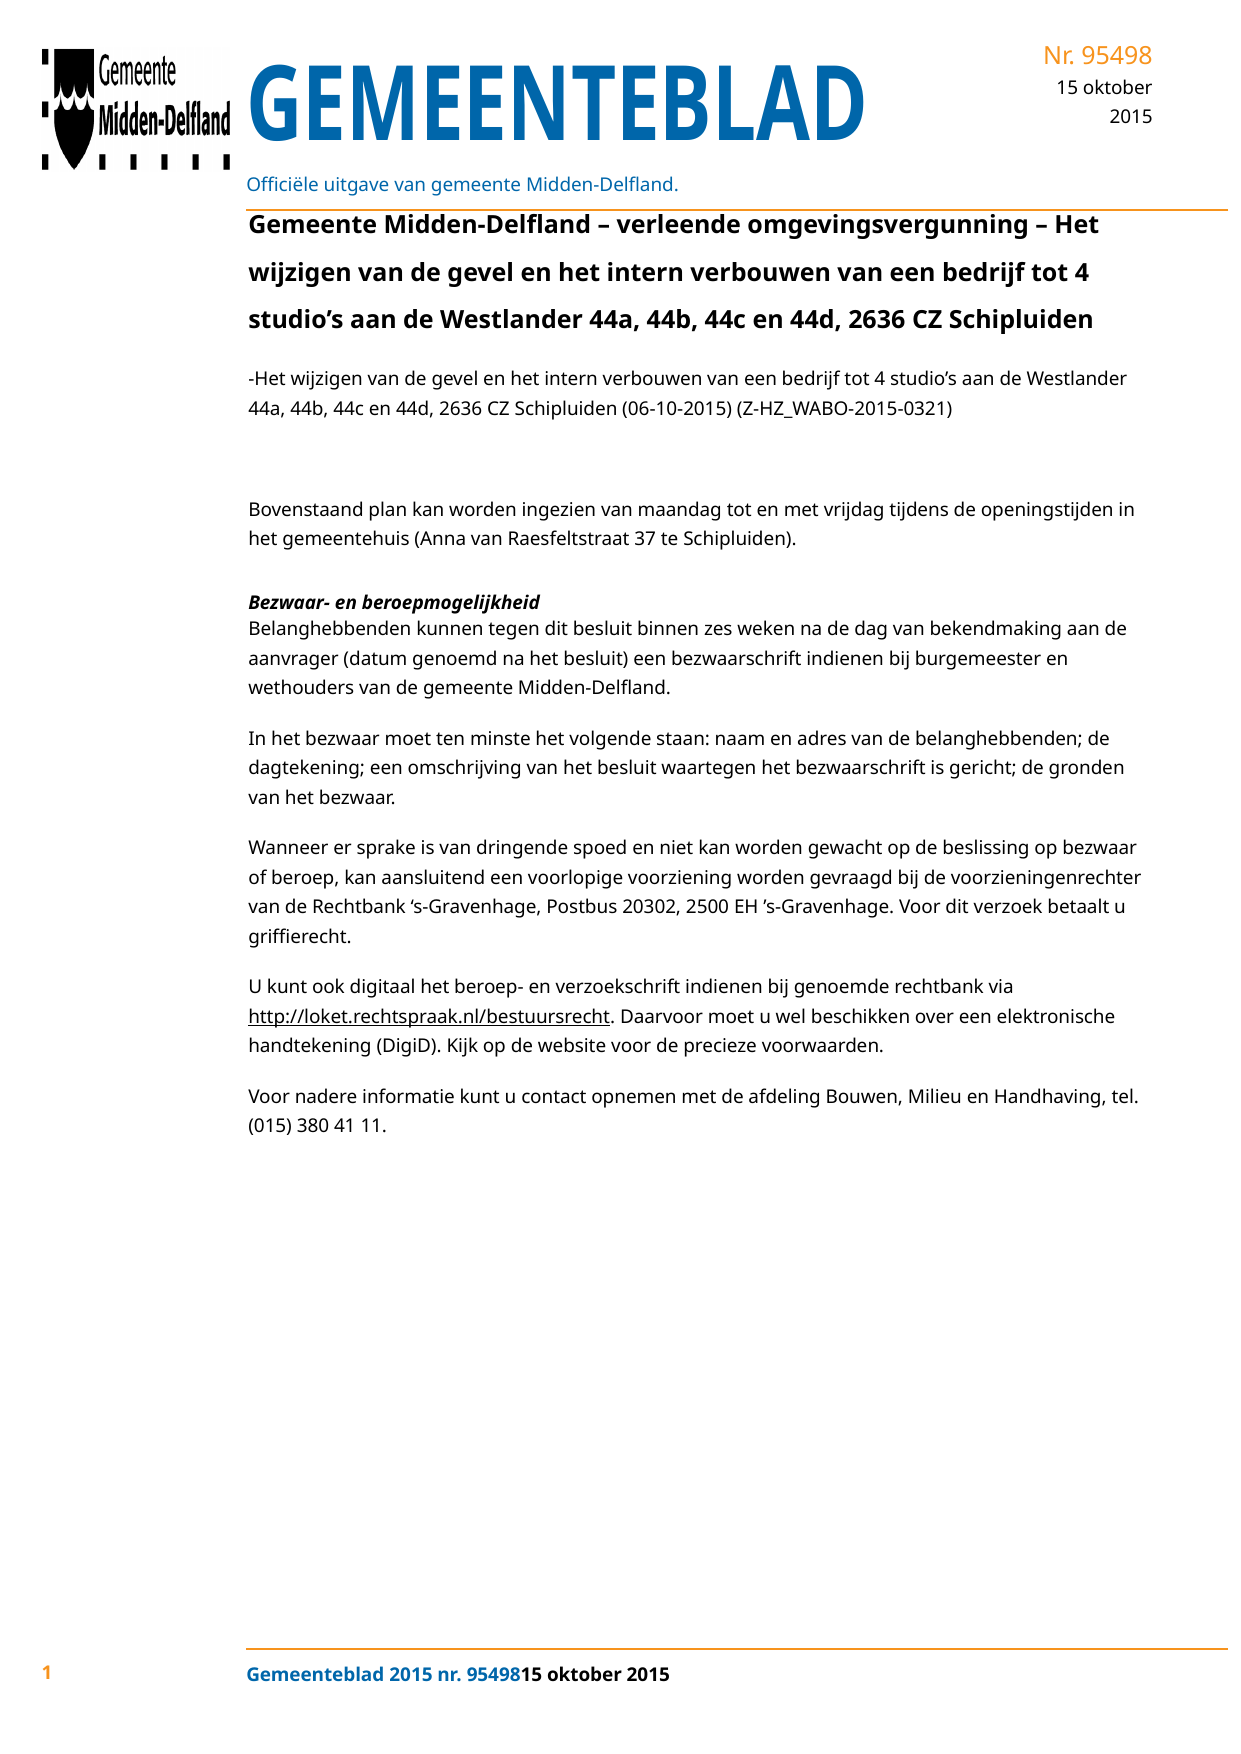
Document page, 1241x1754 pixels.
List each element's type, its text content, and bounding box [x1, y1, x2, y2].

text -Het wijzigen van de gevel en het intern verbouwen van een bedrijf tot 4 studio’s aan de Westlander 44a, 44b, 44c en 44d, 2636 CZ Schipluiden (06-10-2015) (Z-HZ_WABO-2015-0321) [248, 366, 1152, 421]
text U kunt ook digitaal het beroep- en verzoekschrift indienen bij genoemde rechtbank via http://loket.rechtspraak.nl/bestuursrecht. Daarvoor moet u wel beschikken over een elektronische handtekening (DigiD). Kijk op de website voor de precieze voorwaarden. [248, 973, 1152, 1058]
text Gemeente Midden-Delfland – verleende omgevingsvergunning – Het wijzigen van de gevel en het intern verbouwen van een bedrijf tot 4 studio’s aan de Westlander 44a, 44b, 44c en 44d, 2636 CZ Schipluiden [248, 211, 1152, 336]
picture [41, 47, 231, 172]
text Bezwaar- en beroepmogelijkheid [248, 589, 1152, 615]
text Voor nadere informatie kunt u contact opnemen met de afdeling Bouwen, Milieu en Handhaving, tel. (015) 380 41 11. [248, 1083, 1152, 1138]
text In het bezwaar moet ten minste het volgende staan: naam en adres van de belanghebbenden; de dagtekening; een omschrijving van het besluit waartegen het bezwaarschrift is gericht; de gronden van het bezwaar. [248, 725, 1152, 810]
text Belanghebbenden kunnen tegen dit besluit binnen zes weken na de dag van bekendmaking aan de aanvrager (datum genoemd na het besluit) een bezwaarschrift indienen bij burgemeester en wethouders van de gemeente Midden-Delfland. [248, 615, 1152, 700]
text Wanneer er sprake is van dringende spoed en niet kan worden gewacht op de beslissing op bezwaar of beroep, kan aansluitend een voorlopige voorziening worden gevraagd bij de voorzieningenrechter van de Rechtbank ‘s-Gravenhage, Postbus 20302, 2500 EH ’s-Gravenhage. Voor dit verzoek betaalt u griffierecht. [248, 834, 1152, 949]
text Bovenstaand plan kan worden ingezien van maandag tot en met vrijdag tijdens de openingstijden in het gemeentehuis (Anna van Raesfeltstraat 37 te Schipluiden). [248, 496, 1152, 551]
